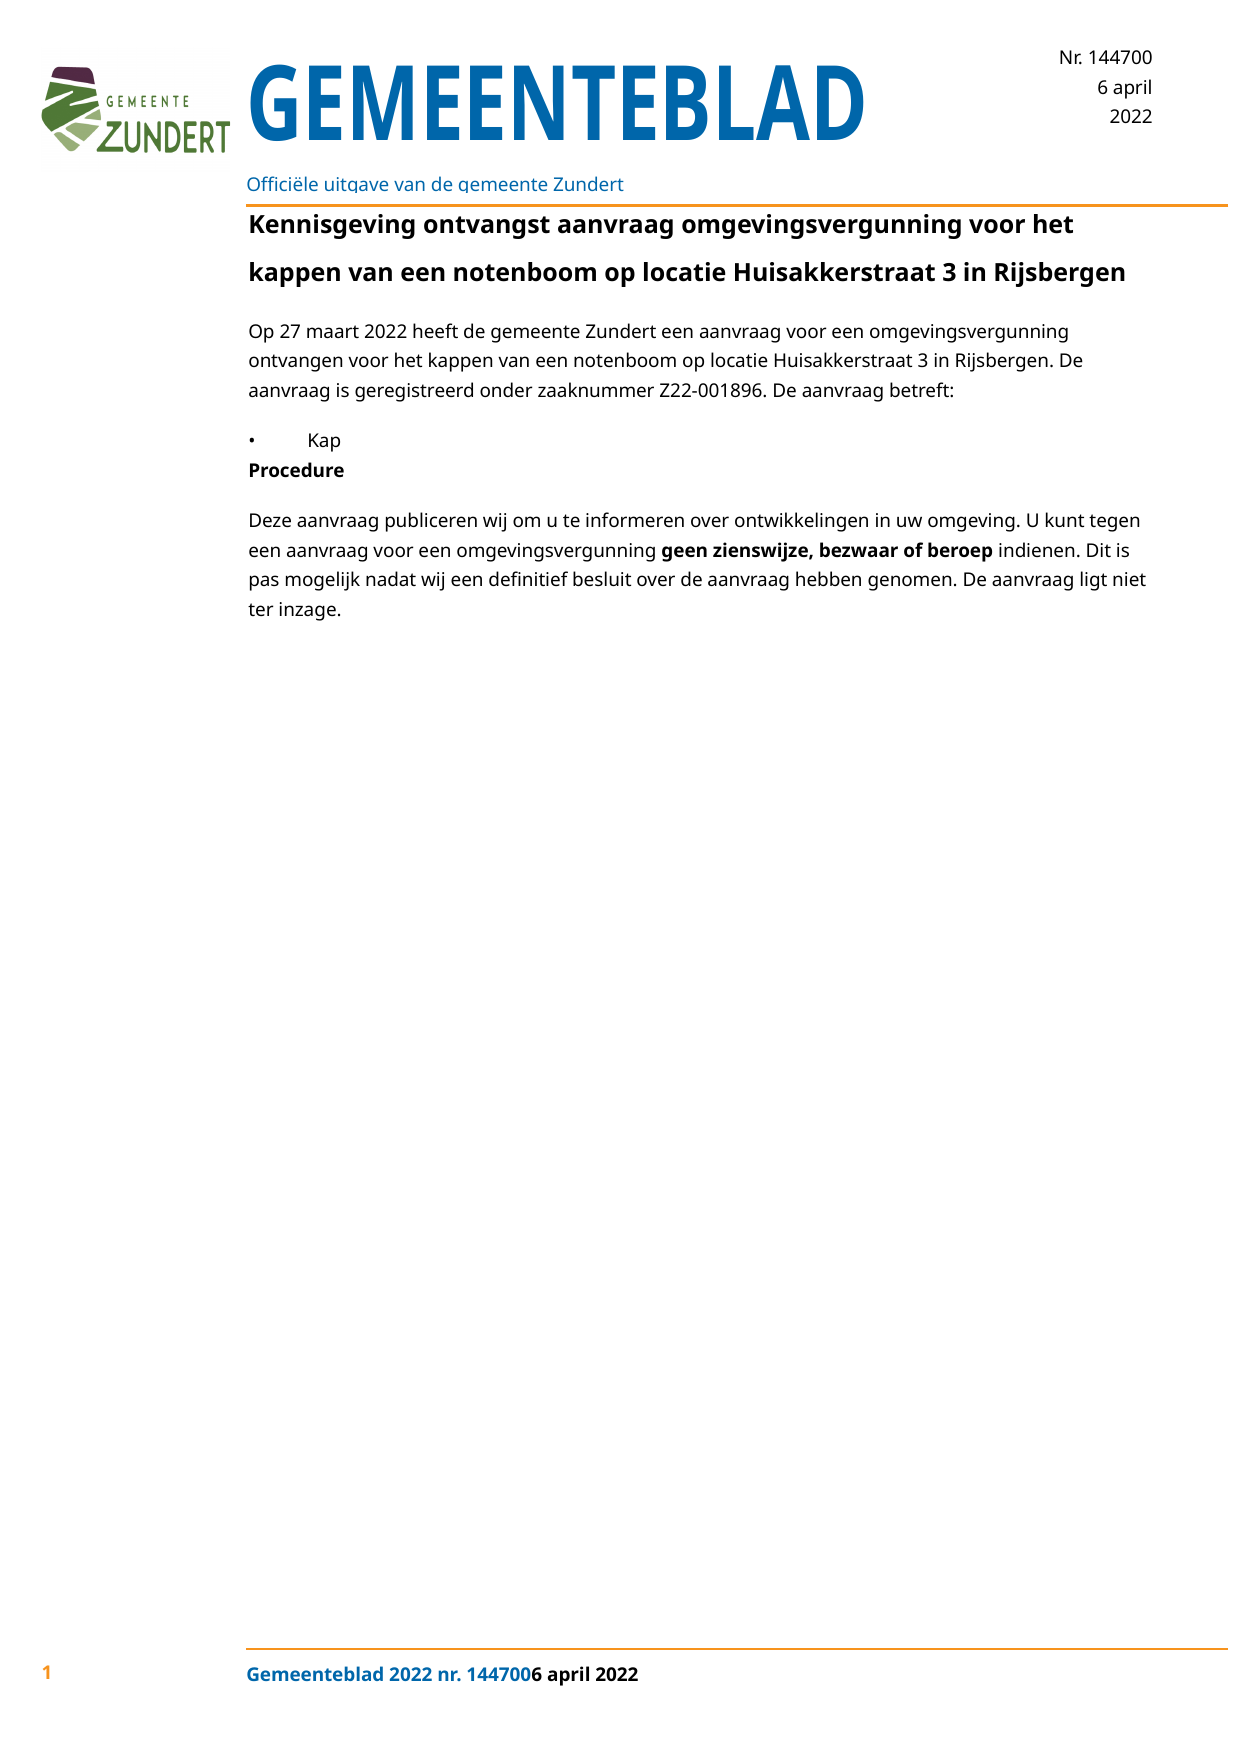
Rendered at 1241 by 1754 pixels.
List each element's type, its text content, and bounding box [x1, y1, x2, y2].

text Deze aanvraag publiceren wij om u te informeren over ontwikkelingen in uw omgeving. U kunt tegen een aanvraag voor een omgevingsvergunning geen zienswijze, bezwaar of beroep indienen. Dit is pas mogelijk nadat wij een definitief besluit over de aanvraag hebben genomen. De aanvraag ligt niet ter inzage. [248, 507, 1152, 622]
picture [41, 47, 231, 172]
text Op 27 maart 2022 heeft de gemeente Zundert een aanvraag voor een omgevingsvergunning ontvangen voor het kappen van een notenboom op locatie Huisakkerstraat 3 in Rijsbergen. De aanvraag is geregistreerd onder zaaknummer Z22-001896. De aanvraag betreft: [248, 318, 1152, 403]
text Kennisgeving ontvangst aanvraag omgevingsvergunning voor het kappen van een notenboom op locatie Huisakkerstraat 3 in Rijsbergen [248, 207, 1152, 288]
list Kap [248, 427, 1152, 453]
text Procedure [248, 457, 1152, 483]
